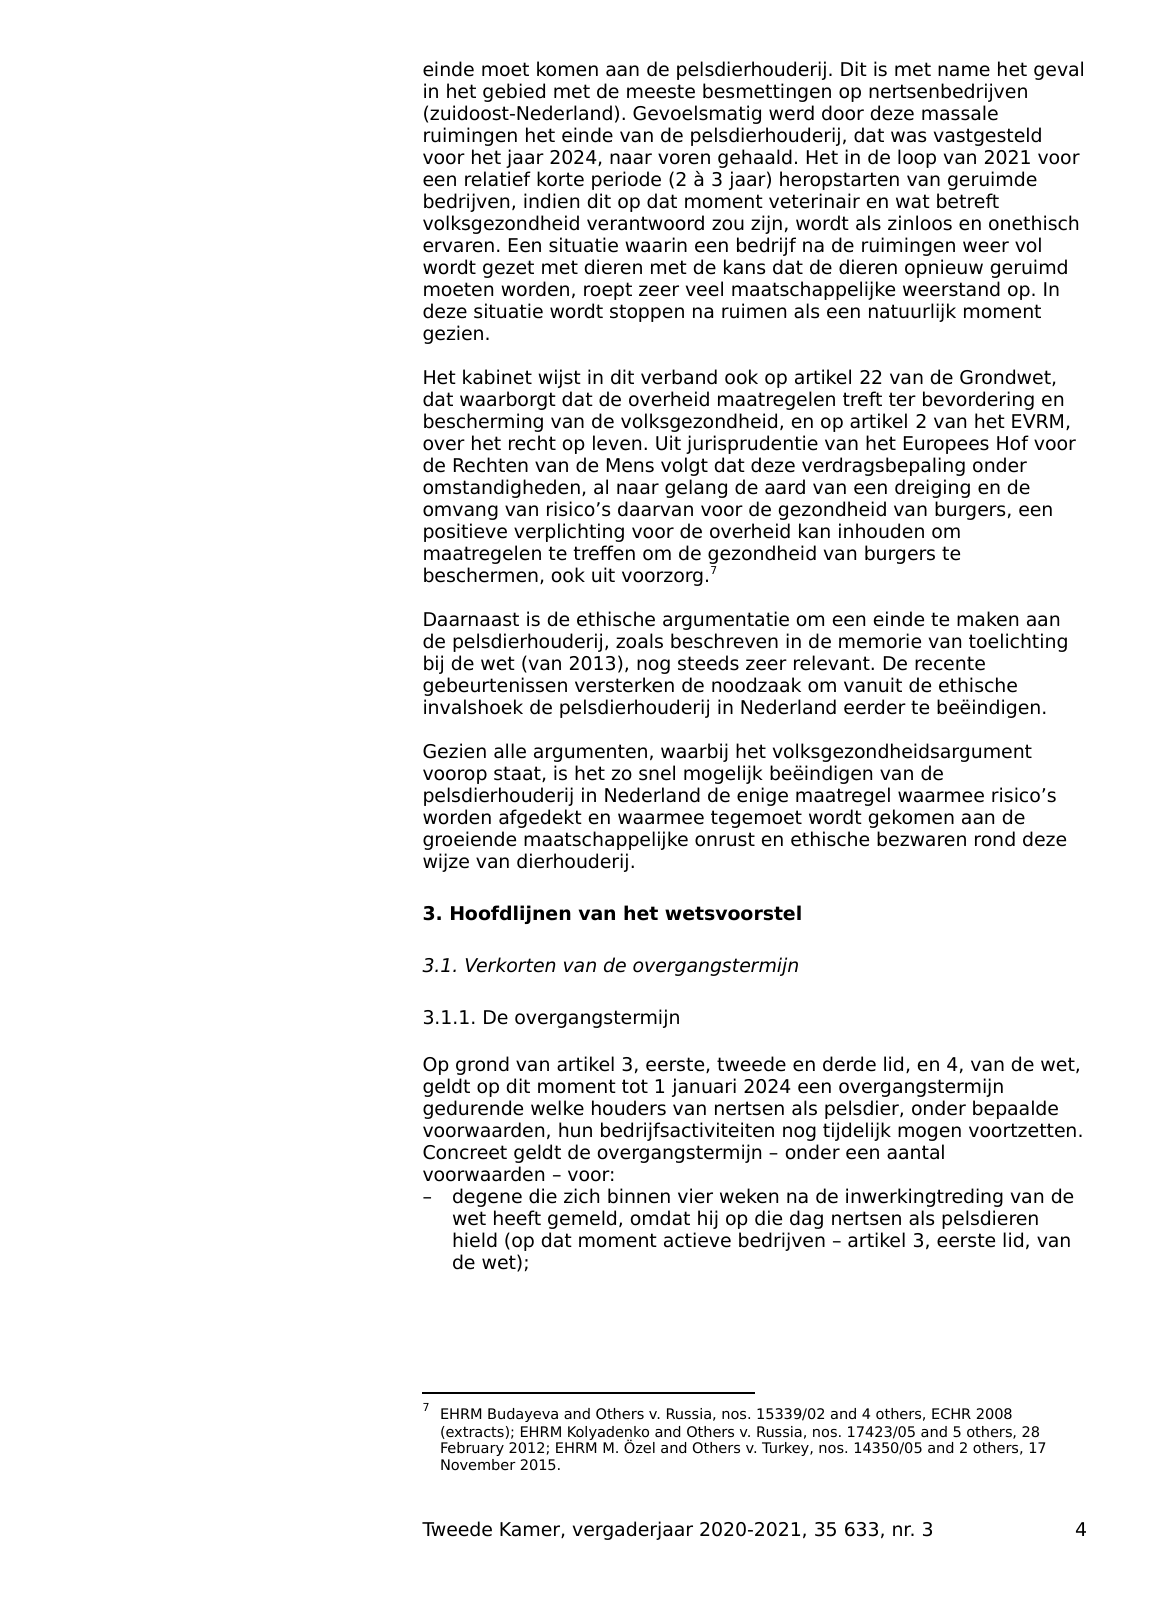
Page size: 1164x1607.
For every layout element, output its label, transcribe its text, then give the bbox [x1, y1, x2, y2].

text einde moet komen aan de pelsdierhouderij. Dit is met name het geval in het gebied met de meeste besmettingen op nertsenbedrijven (zuidoost-Nederland). Gevoelsmatig werd door deze massale ruimingen het einde van de pelsdierhouderij, dat was vastgesteld voor het jaar 2024, naar voren gehaald. Het in de loop van 2021 voor een relatief korte periode (2 à 3 jaar) heropstarten van geruimde bedrijven, indien dit op dat moment veterinair en wat betreft volksgezondheid verantwoord zou zijn, wordt als zinloos en onethisch ervaren. Een situatie waarin een bedrijf na de ruimingen weer vol wordt gezet met dieren met de kans dat de dieren opnieuw geruimd moeten worden, roept zeer veel maatschappelijke weerstand op. In deze situatie wordt stoppen na ruimen als een natuurlijk moment gezien. [422, 59, 1087, 345]
text EHRM Budayeva and Others v. Russia, nos. 15339/02 and 4 others, ECHR 2008 (extracts); EHRM Kolyadenko and Others v. Russia, nos. 17423/05 and 5 others, 28 February 2012; EHRM M. Özel and Others v. Turkey, nos. 14350/05 and 2 others, 17 November 2015. [422, 1402, 1087, 1474]
text Het kabinet wijst in dit verband ook op artikel 22 van de Grondwet, dat waarborgt dat de overheid maatregelen treft ter bevordering en bescherming van de volksgezondheid, en op artikel 2 van het EVRM, over het recht op leven. Uit jurisprudentie van het Europees Hof voor de Rechten van de Mens volgt dat deze verdragsbepaling onder omstandigheden, al naar gelang de aard van een dreiging en de omvang van risico’s daarvan voor de gezondheid van burgers, een positieve verplichting voor de overheid kan inhouden om maatregelen te treffen om de gezondheid van burgers te beschermen, ook uit voorzorg. [422, 367, 1087, 587]
text Op grond van artikel 3, eerste, tweede en derde lid, en 4, van de wet, geldt op dit moment tot 1 januari 2024 een overgangstermijn gedurende welke houders van nertsen als pelsdier, onder bepaalde voorwaarden, hun bedrijfsactiviteiten nog tijdelijk mogen voortzetten. Concreet geldt de overgangstermijn – onder een aantal voorwaarden – voor: [422, 1054, 1087, 1186]
subtitle 3.1.1. De overgangstermijn [422, 1007, 1087, 1029]
subtitle 3. Hoofdlijnen van het wetsvoorstel [422, 903, 1087, 925]
text – degene die zich binnen vier weken na de inwerkingtreding van de wet heeft gemeld, omdat hij op die dag nertsen als pelsdieren hield (op dat moment actieve bedrijven – artikel 3, eerste lid, van de wet); [422, 1186, 1087, 1274]
subtitle 3.1. Verkorten van de overgangstermijn [422, 955, 1087, 977]
text Daarnaast is de ethische argumentatie om een einde te maken aan de pelsdierhouderij, zoals beschreven in de memorie van toelichting bij de wet (van 2013), nog steeds zeer relevant. De recente gebeurtenissen versterken de noodzaak om vanuit de ethische invalshoek de pelsdierhouderij in Nederland eerder te beëindigen. [422, 609, 1087, 719]
text Gezien alle argumenten, waarbij het volksgezondheidsargument voorop staat, is het zo snel mogelijk beëindigen van de pelsdierhouderij in Nederland de enige maatregel waarmee risico’s worden afgedekt en waarmee tegemoet wordt gekomen aan de groeiende maatschappelijke onrust en ethische bezwaren rond deze wijze van dierhouderij. [422, 741, 1087, 873]
